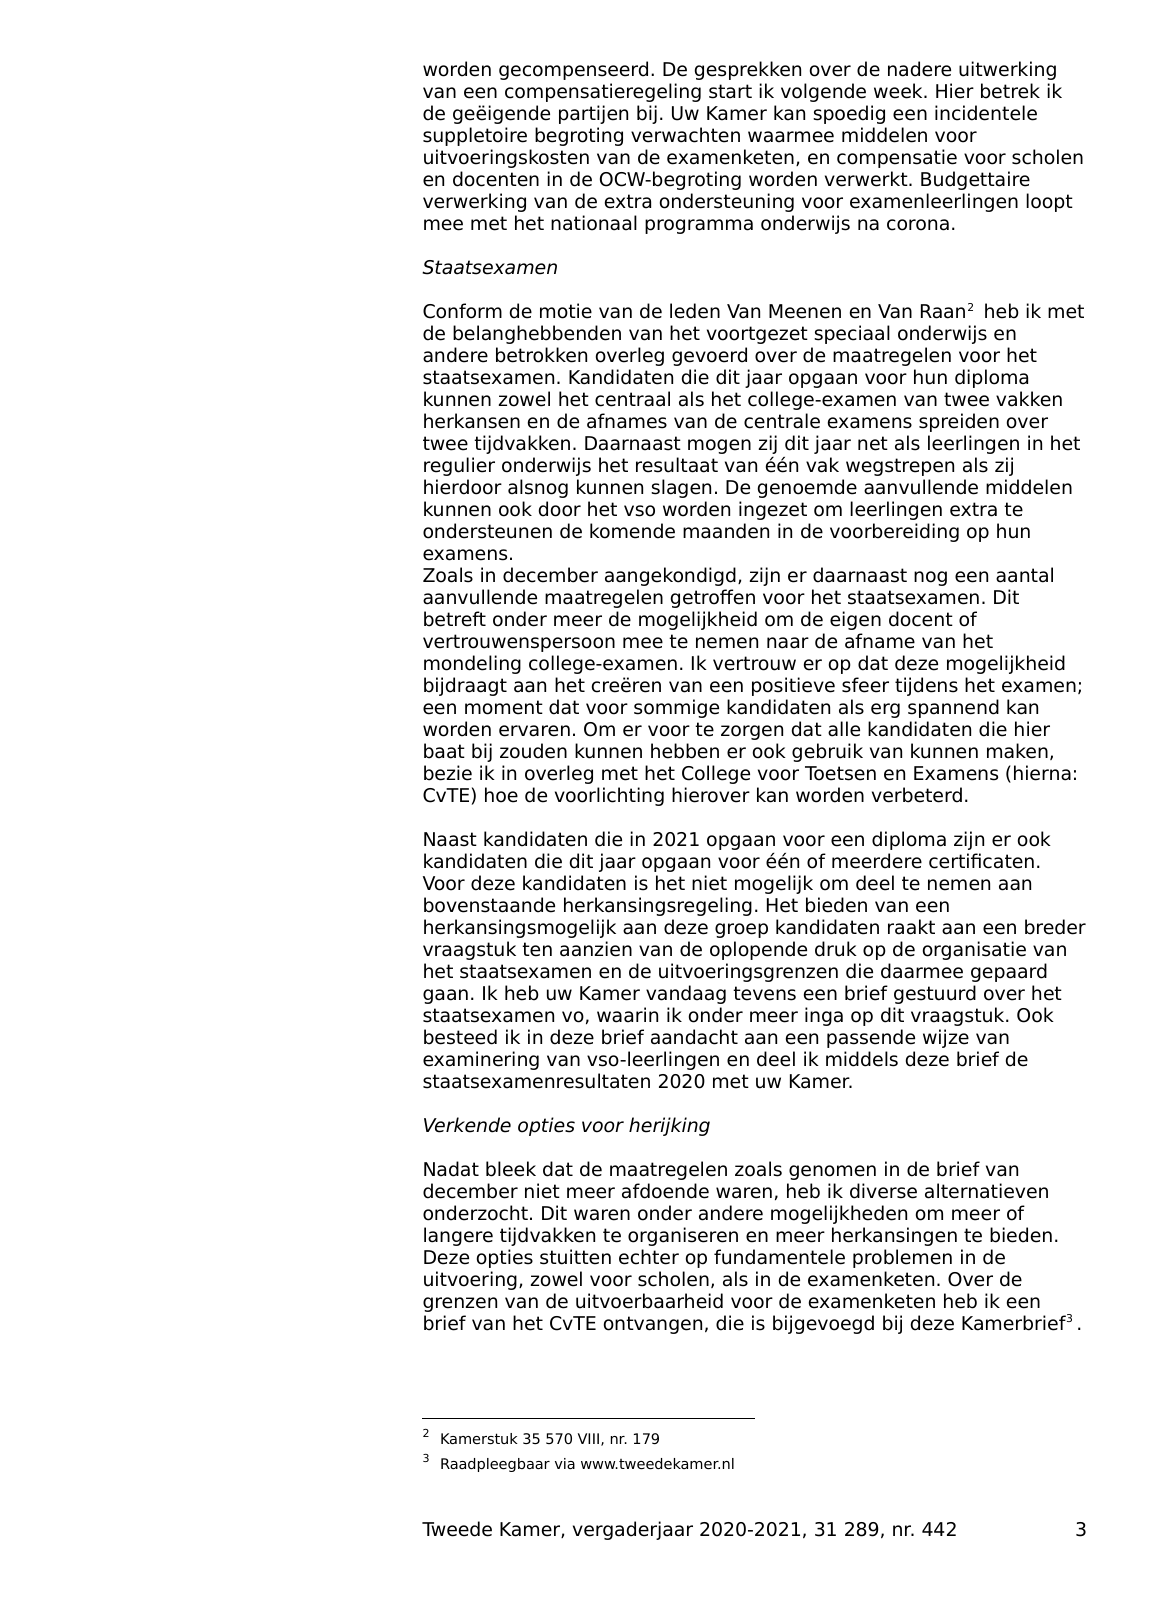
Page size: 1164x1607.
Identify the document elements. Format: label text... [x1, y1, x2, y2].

text Raadpleegbaar via www.tweedekamer.nl [422, 1452, 1087, 1474]
subtitle Staatsexamen [422, 257, 1087, 279]
text Kamerstuk 35 570 VIII, nr. 179 [422, 1427, 1087, 1449]
subtitle Verkende opties voor herijking [422, 1115, 1087, 1137]
text Conform de motie van de leden Van Meenen en Van Raan heb ik met de belanghebbenden van het voortgezet speciaal onderwijs en andere betrokken overleg gevoerd over de maatregelen voor het staatsexamen. Kandidaten die dit jaar opgaan voor hun diploma kunnen zowel het centraal als het college-examen van twee vakken herkansen en de afnames van de centrale examens spreiden over twee tijdvakken. Daarnaast mogen zij dit jaar net als leerlingen in het regulier onderwijs het resultaat van één vak wegstrepen als zij hierdoor alsnog kunnen slagen. De genoemde aanvullende middelen kunnen ook door het vso worden ingezet om leerlingen extra te ondersteunen de komende maanden in de voorbereiding op hun examens. [422, 301, 1087, 565]
text worden gecompenseerd. De gesprekken over de nadere uitwerking van een compensatieregeling start ik volgende week. Hier betrek ik de geëigende partijen bij. Uw Kamer kan spoedig een incidentele suppletoire begroting verwachten waarmee middelen voor uitvoeringskosten van de examenketen, en compensatie voor scholen en docenten in de OCW-begroting worden verwerkt. Budgettaire verwerking van de extra ondersteuning voor examenleerlingen loopt mee met het nationaal programma onderwijs na corona. [422, 59, 1087, 235]
text Zoals in december aangekondigd, zijn er daarnaast nog een aantal aanvullende maatregelen getroffen voor het staatsexamen. Dit betreft onder meer de mogelijkheid om de eigen docent of vertrouwenspersoon mee te nemen naar de afname van het mondeling college-examen. Ik vertrouw er op dat deze mogelijkheid bijdraagt aan het creëren van een positieve sfeer tijdens het examen; een moment dat voor sommige kandidaten als erg spannend kan worden ervaren. Om er voor te zorgen dat alle kandidaten die hier baat bij zouden kunnen hebben er ook gebruik van kunnen maken, bezie ik in overleg met het College voor Toetsen en Examens (hierna: CvTE) hoe de voorlichting hierover kan worden verbeterd. [422, 565, 1087, 807]
text Nadat bleek dat de maatregelen zoals genomen in de brief van december niet meer afdoende waren, heb ik diverse alternatieven onderzocht. Dit waren onder andere mogelijkheden om meer of langere tijdvakken te organiseren en meer herkansingen te bieden. Deze opties stuitten echter op fundamentele problemen in de uitvoering, zowel voor scholen, als in de examenketen. Over de grenzen van de uitvoerbaarheid voor de examenketen heb ik een brief van het CvTE ontvangen, die is bijgevoegd bij deze Kamerbrief. [422, 1159, 1087, 1335]
text Naast kandidaten die in 2021 opgaan voor een diploma zijn er ook kandidaten die dit jaar opgaan voor één of meerdere certificaten. Voor deze kandidaten is het niet mogelijk om deel te nemen aan bovenstaande herkansingsregeling. Het bieden van een herkansingsmogelijk aan deze groep kandidaten raakt aan een breder vraagstuk ten aanzien van de oplopende druk op de organisatie van het staatsexamen en de uitvoeringsgrenzen die daarmee gepaard gaan. Ik heb uw Kamer vandaag tevens een brief gestuurd over het staatsexamen vo, waarin ik onder meer inga op dit vraagstuk. Ook besteed ik in deze brief aandacht aan een passende wijze van examinering van vso-leerlingen en deel ik middels deze brief de staatsexamenresultaten 2020 met uw Kamer. [422, 829, 1087, 1093]
